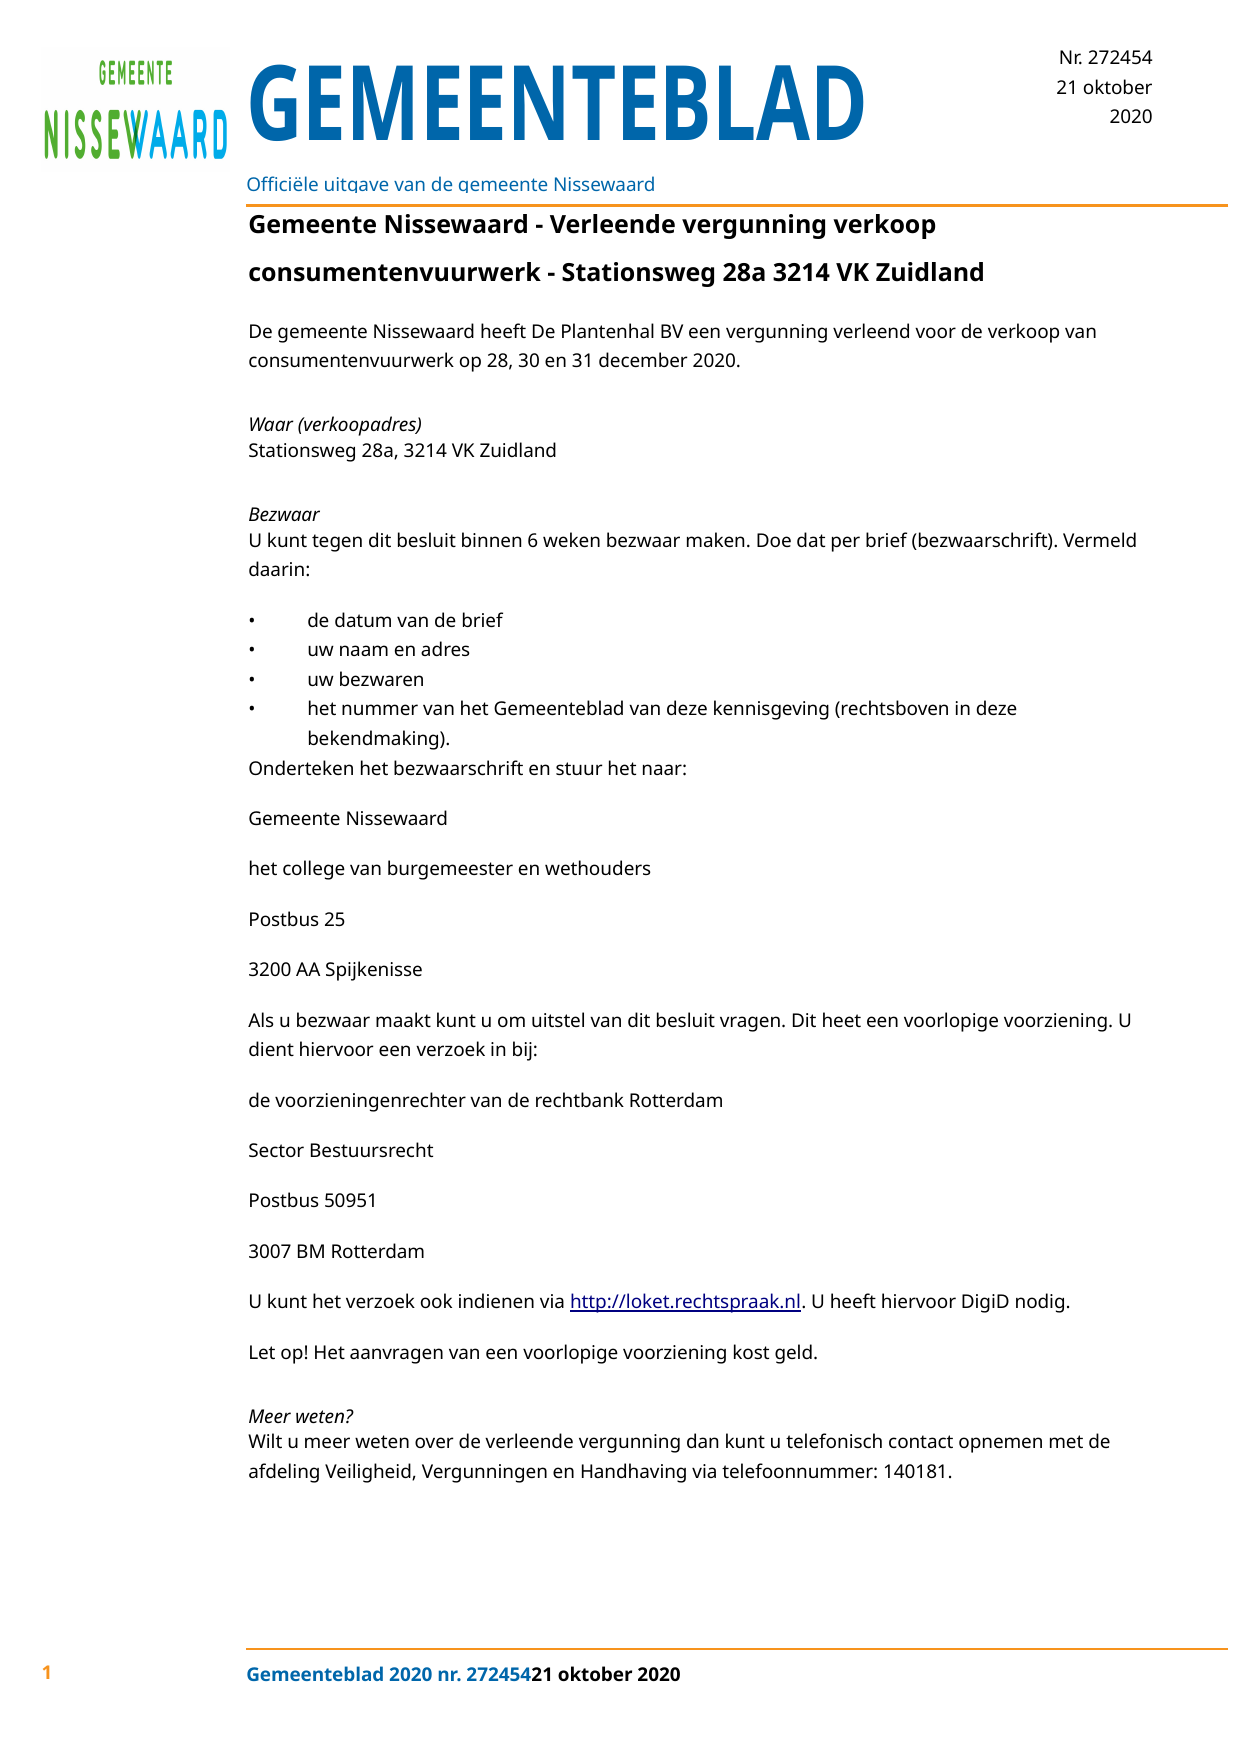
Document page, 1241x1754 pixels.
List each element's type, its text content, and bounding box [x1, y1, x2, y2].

list de datum van de brief [248, 607, 1152, 633]
text de voorzieningenrechter van de rechtbank Rotterdam [248, 1087, 1152, 1113]
text Stationsweg 28a, 3214 VK Zuidland [248, 437, 1152, 463]
text U kunt tegen dit besluit binnen 6 weken bezwaar maken. Doe dat per brief (bezwaarschrift). Vermeld daarin: [248, 527, 1152, 582]
text U kunt het verzoek ook indienen via http://loket.rechtspraak.nl. U heeft hiervoor DigiD nodig. [248, 1288, 1152, 1314]
text Let op! Het aanvragen van een voorlopige voorziening kost geld. [248, 1339, 1152, 1365]
text Bezwaar [248, 501, 1152, 527]
text Als u bezwaar maakt kunt u om uitstel van dit besluit vragen. Dit heet een voorlopige voorziening. U dient hiervoor een verzoek in bij: [248, 1007, 1152, 1062]
text Meer weten? [248, 1403, 1152, 1429]
text Sector Bestuursrecht [248, 1137, 1152, 1163]
text het college van burgemeester en wethouders [248, 856, 1152, 881]
text Waar (verkoopadres) [248, 411, 1152, 437]
list uw naam en adres [248, 636, 1152, 662]
text Postbus 25 [248, 906, 1152, 932]
text De gemeente Nissewaard heeft De Plantenhal BV een vergunning verleend voor de verkoop van consumentenvuurwerk op 28, 30 en 31 december 2020. [248, 318, 1152, 373]
list uw bezwaren [248, 666, 1152, 692]
text 3200 AA Spijkenisse [248, 956, 1152, 982]
text Onderteken het bezwaarschrift en stuur het naar: [248, 755, 1152, 781]
text Gemeente Nissewaard [248, 805, 1152, 831]
text Gemeente Nissewaard - Verleende vergunning verkoop consumentenvuurwerk - Stationsweg 28a 3214 VK Zuidland [248, 207, 1152, 288]
text Postbus 50951 [248, 1188, 1152, 1213]
list het nummer van het Gemeenteblad van deze kennisgeving (rechtsboven in deze bekendmaking). [248, 696, 1152, 751]
picture [41, 47, 231, 172]
text 3007 BM Rotterdam [248, 1238, 1152, 1264]
text Wilt u meer weten over de verleende vergunning dan kunt u telefonisch contact opnemen met de afdeling Veiligheid, Vergunningen en Handhaving via telefoonnummer: 140181. [248, 1429, 1152, 1484]
